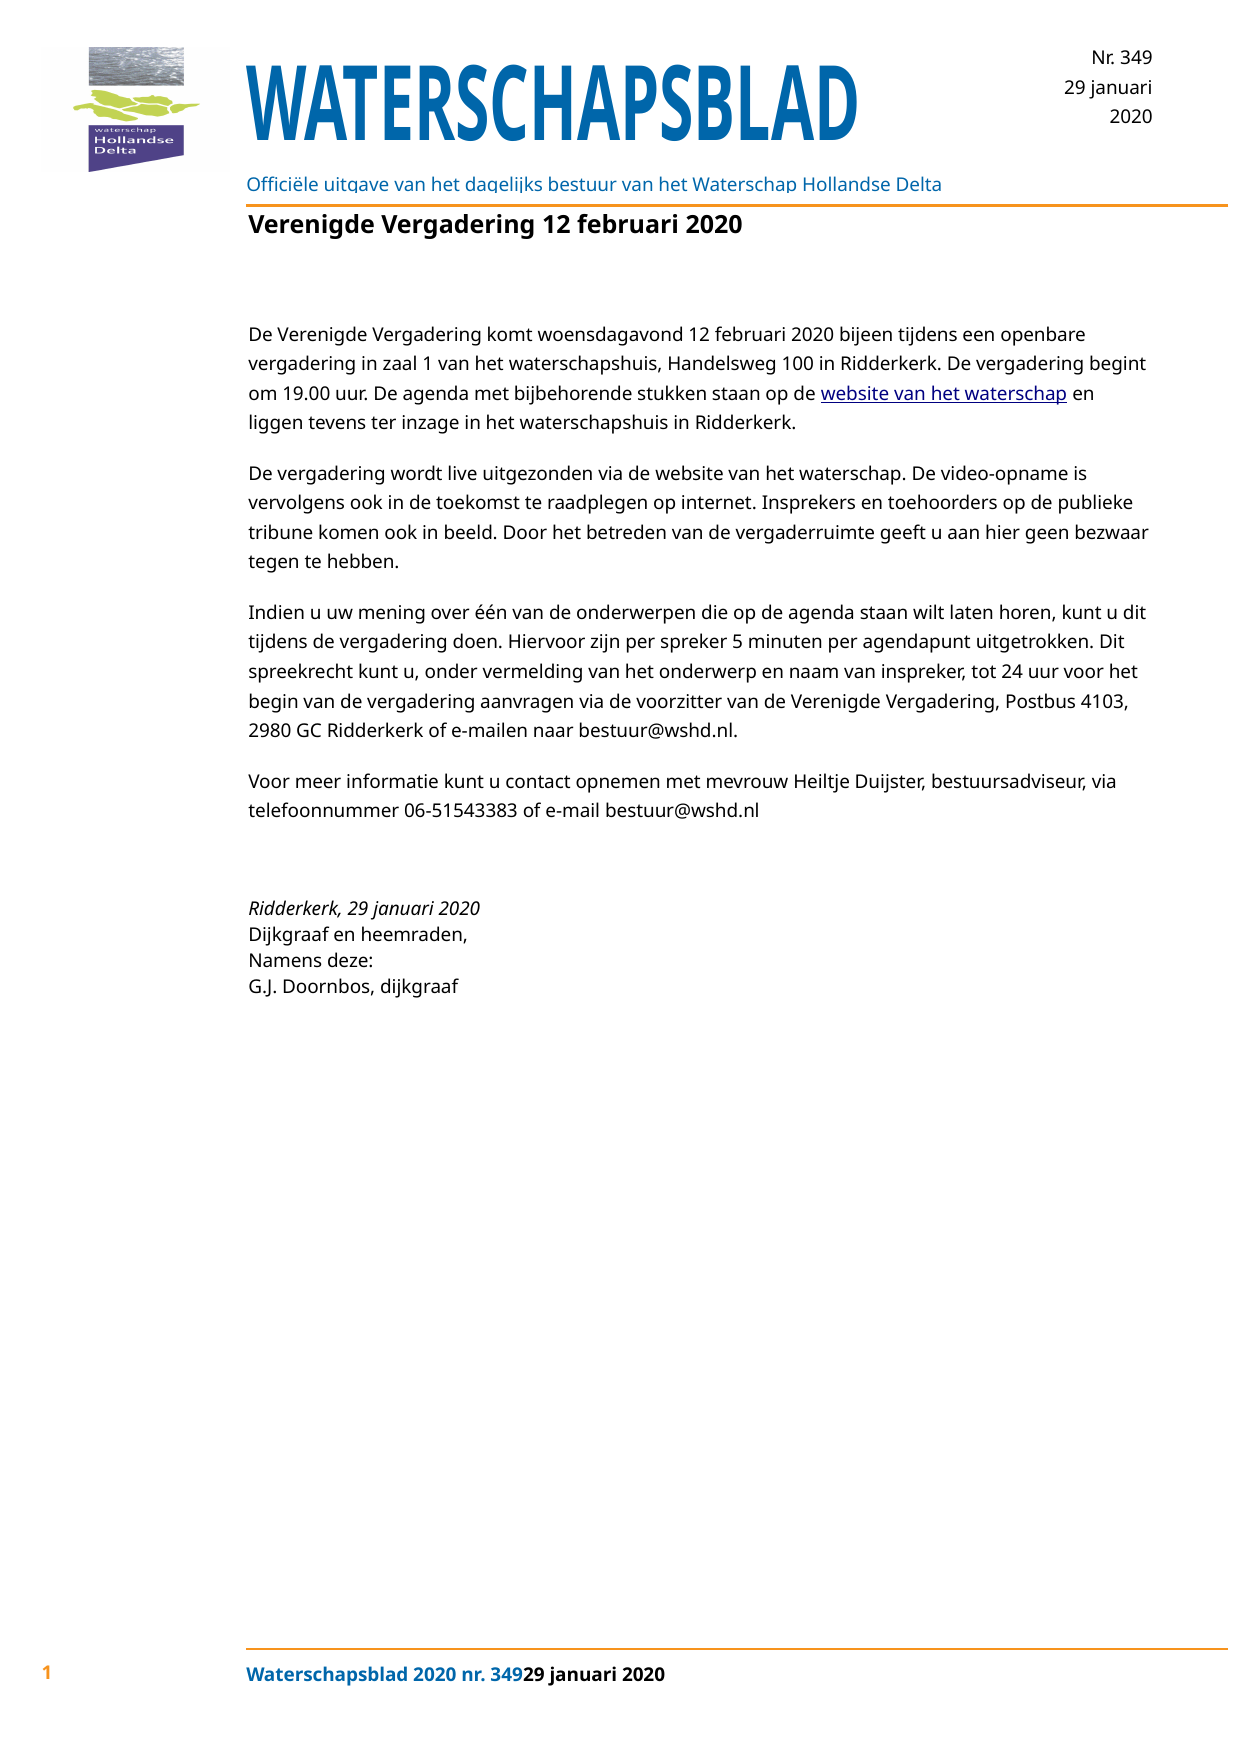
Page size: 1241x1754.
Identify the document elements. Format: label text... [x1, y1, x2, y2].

text Ridderkerk, 29 januari 2020 [248, 896, 1152, 921]
text Voor meer informatie kunt u contact opnemen met mevrouw Heiltje Duijster, bestuursadviseur, via telefoonnummer 06-51543383 of e-mail bestuur@wshd.nl [248, 768, 1152, 823]
text Dijkgraaf en heemraden, [248, 921, 1152, 947]
text De Verenigde Vergadering komt woensdagavond 12 februari 2020 bijeen tijdens een openbare vergadering in zaal 1 van het waterschapshuis, Handelsweg 100 in Ridderkerk. De vergadering begint om 19.00 uur. De agenda met bijbehorende stukken staan op de website van het waterschap en liggen tevens ter inzage in het waterschapshuis in Ridderkerk. [248, 321, 1152, 435]
text Verenigde Vergadering 12 februari 2020 [248, 207, 1152, 241]
text Namens deze: [248, 947, 1152, 973]
picture [41, 47, 231, 172]
text G.J. Doornbos, dijkgraaf [248, 973, 1152, 998]
text De vergadering wordt live uitgezonden via de website van het waterschap. De video-opname is vervolgens ook in de toekomst te raadplegen op internet. Insprekers en toehoorders op de publieke tribune komen ook in beeld. Door het betreden van de vergaderruimte geeft u aan hier geen bezwaar tegen te hebben. [248, 460, 1152, 574]
text Indien u uw mening over één van de onderwerpen die op de agenda staan wilt laten horen, kunt u dit tijdens de vergadering doen. Hiervoor zijn per spreker 5 minuten per agendapunt uitgetrokken. Dit spreekrecht kunt u, onder vermelding van het onderwerp en naam van inspreker, tot 24 uur voor het begin van de vergadering aanvragen via de voorzitter van de Verenigde Vergadering, Postbus 4103, 2980 GC Ridderkerk of e-mailen naar bestuur@wshd.nl. [248, 599, 1152, 743]
